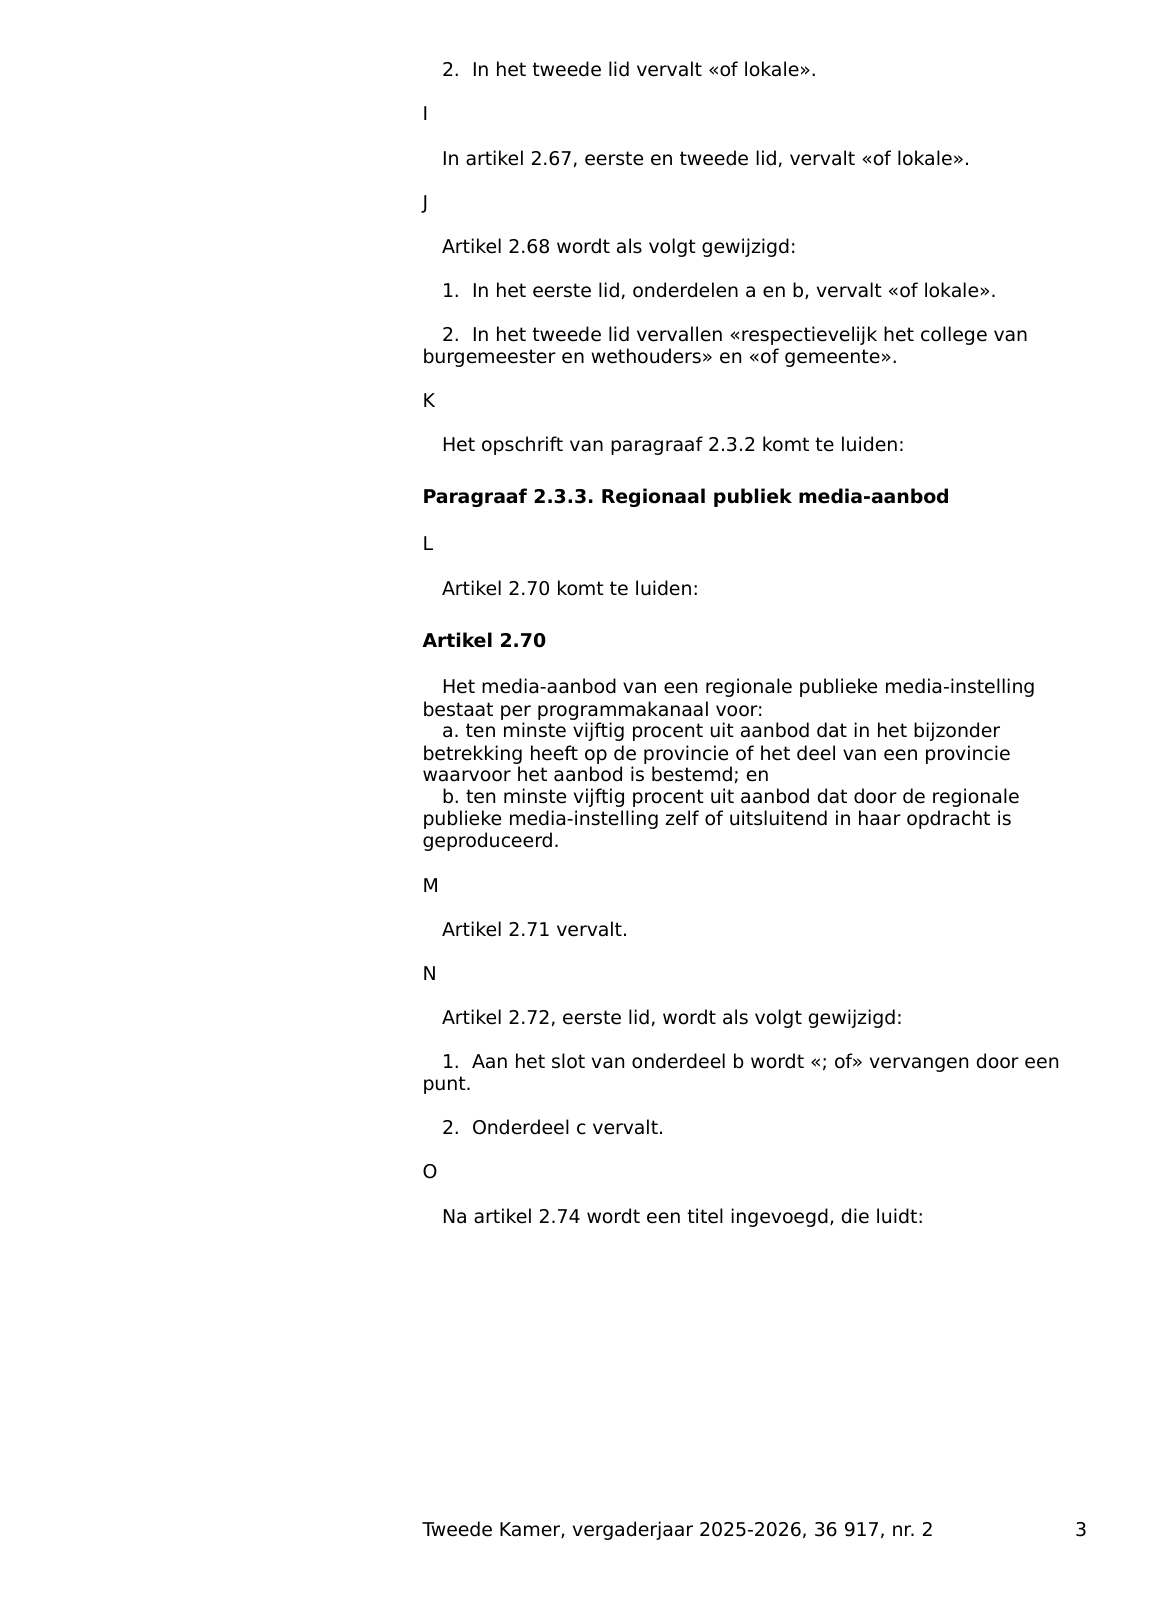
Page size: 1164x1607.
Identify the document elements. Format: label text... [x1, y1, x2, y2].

text Artikel 2.72, eerste lid, wordt als volgt gewijzigd: [422, 1007, 1087, 1029]
text O [422, 1161, 1087, 1183]
text In artikel 2.67, eerste en tweede lid, vervalt «of lokale». [422, 147, 1087, 169]
text 1. Aan het slot van onderdeel b wordt «; of» vervangen door een punt. [422, 1051, 1087, 1095]
text Het opschrift van paragraaf 2.3.2 komt te luiden: [422, 434, 1087, 456]
text b. ten minste vijftig procent uit aanbod dat door de regionale publieke media-instelling zelf of uitsluitend in haar opdracht is geproduceerd. [422, 786, 1087, 852]
text I [422, 103, 1087, 125]
text M [422, 874, 1087, 896]
text Artikel 2.71 vervalt. [422, 919, 1087, 941]
text K [422, 390, 1087, 412]
text 2. Onderdeel c vervalt. [422, 1117, 1087, 1139]
text 1. In het eerste lid, onderdelen a en b, vervalt «of lokale». [422, 280, 1087, 302]
text J [422, 192, 1087, 213]
text 2. In het tweede lid vervallen «respectievelijk het college van burgemeester en wethouders» en «of gemeente». [422, 324, 1087, 368]
text Na artikel 2.74 wordt een titel ingevoegd, die luidt: [422, 1206, 1087, 1228]
text Artikel 2.68 wordt als volgt gewijzigd: [422, 236, 1087, 258]
text L [422, 533, 1087, 555]
text Het media-aanbod van een regionale publieke media-instelling bestaat per programmakanaal voor: [422, 676, 1087, 720]
text a. ten minste vijftig procent uit aanbod dat in het bijzonder betrekking heeft op de provincie of het deel van een provincie waarvoor het aanbod is bestemd; en [422, 720, 1087, 786]
text N [422, 963, 1087, 985]
subtitle Artikel 2.70 [422, 629, 1087, 651]
text Artikel 2.70 komt te luiden: [422, 577, 1087, 599]
text 2. In het tweede lid vervalt «of lokale». [422, 59, 1087, 81]
subtitle Paragraaf 2.3.3. Regionaal publiek media-aanbod [422, 486, 1087, 508]
